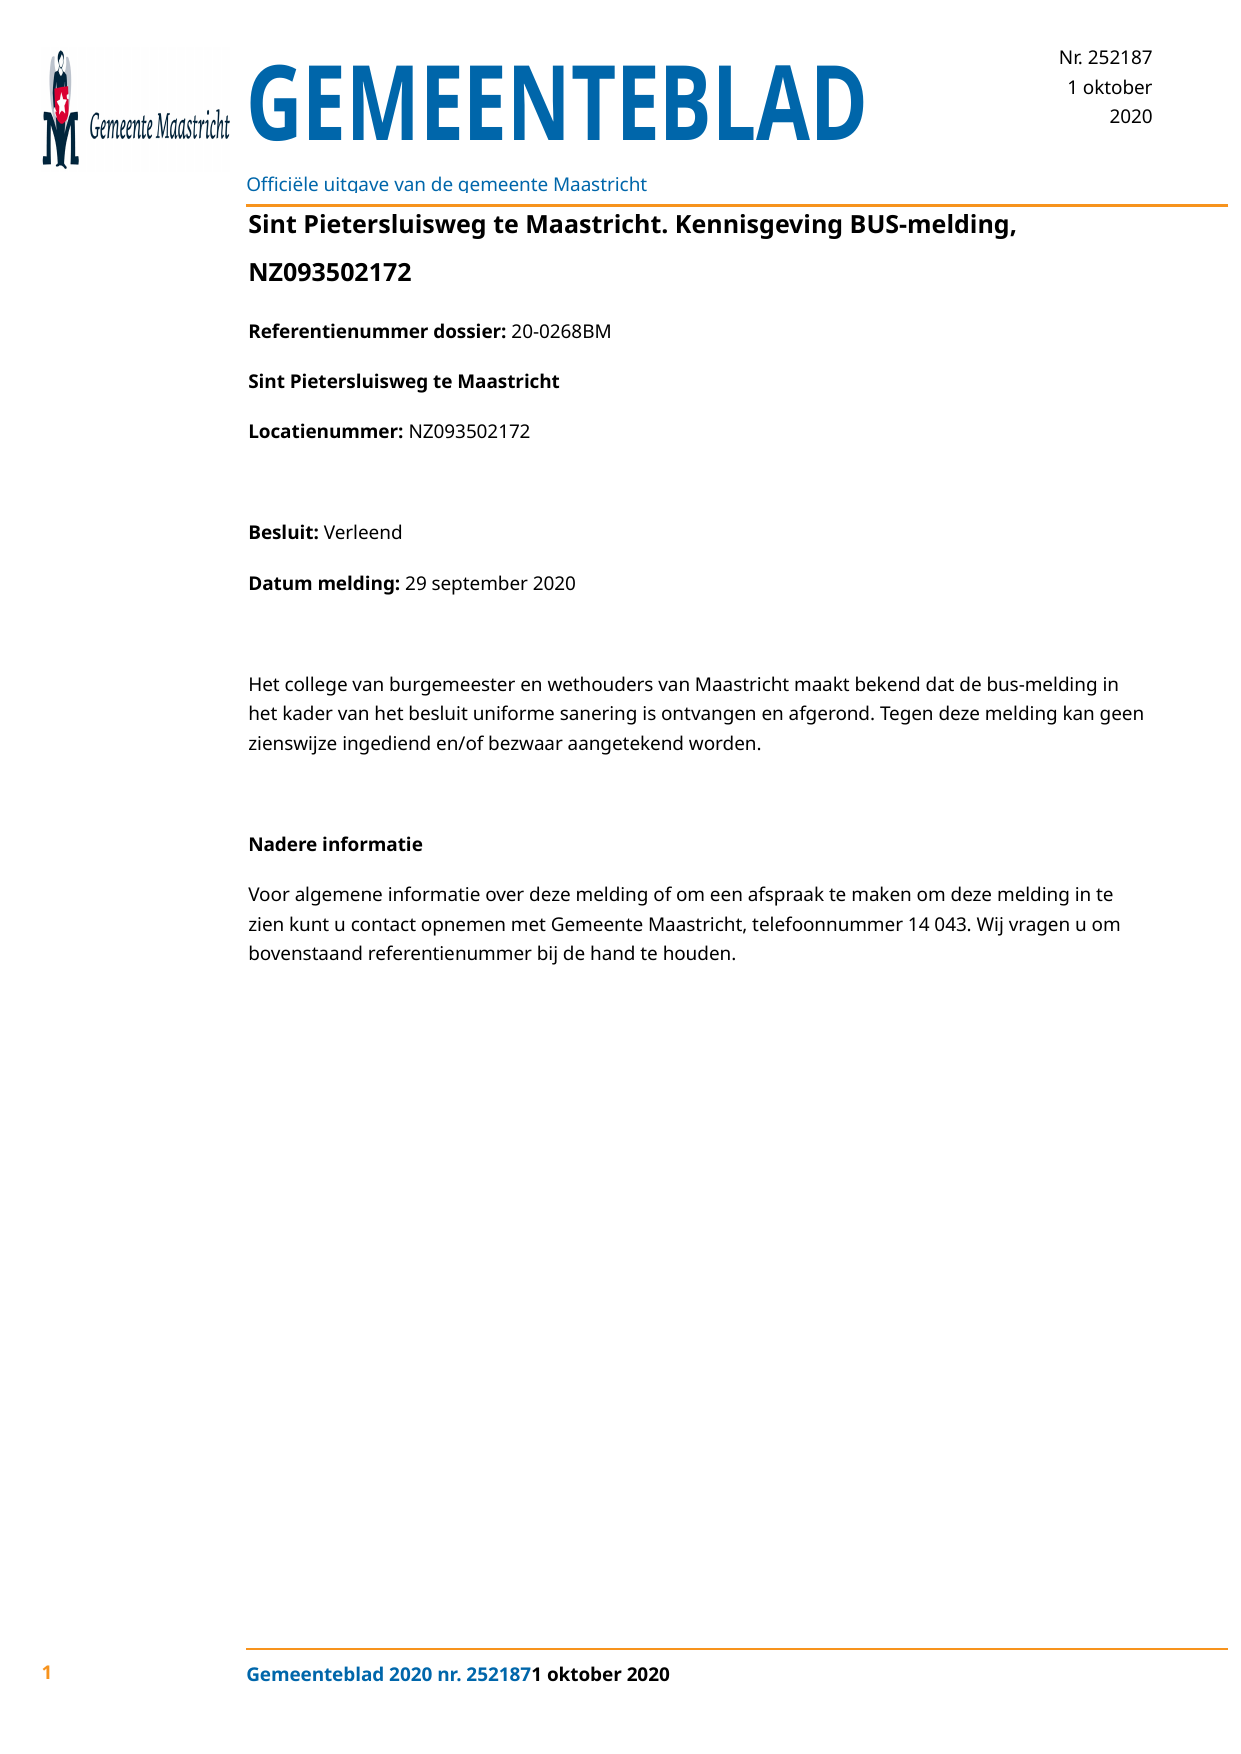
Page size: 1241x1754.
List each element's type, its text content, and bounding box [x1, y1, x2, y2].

text Referentienummer dossier: 20-0268BM [248, 318, 1152, 344]
text Sint Pietersluisweg te Maastricht [248, 368, 1152, 394]
text Sint Pietersluisweg te Maastricht. Kennisgeving BUS-melding, NZ093502172 [248, 207, 1152, 288]
picture [41, 47, 231, 172]
text Locatienummer: NZ093502172 [248, 419, 1152, 444]
text Nadere informatie [248, 831, 1152, 857]
text Het college van burgemeester en wethouders van Maastricht maakt bekend dat de bus-melding in het kader van het besluit uniforme sanering is ontvangen en afgerond. Tegen deze melding kan geen zienswijze ingediend en/of bezwaar aangetekend worden. [248, 671, 1152, 756]
text Datum melding: 29 september 2020 [248, 570, 1152, 596]
text Besluit: Verleend [248, 519, 1152, 545]
text Voor algemene informatie over deze melding of om een afspraak te maken om deze melding in te zien kunt u contact opnemen met Gemeente Maastricht, telefoonnummer 14 043. Wij vragen u om bovenstaand referentienummer bij de hand te houden. [248, 881, 1152, 966]
